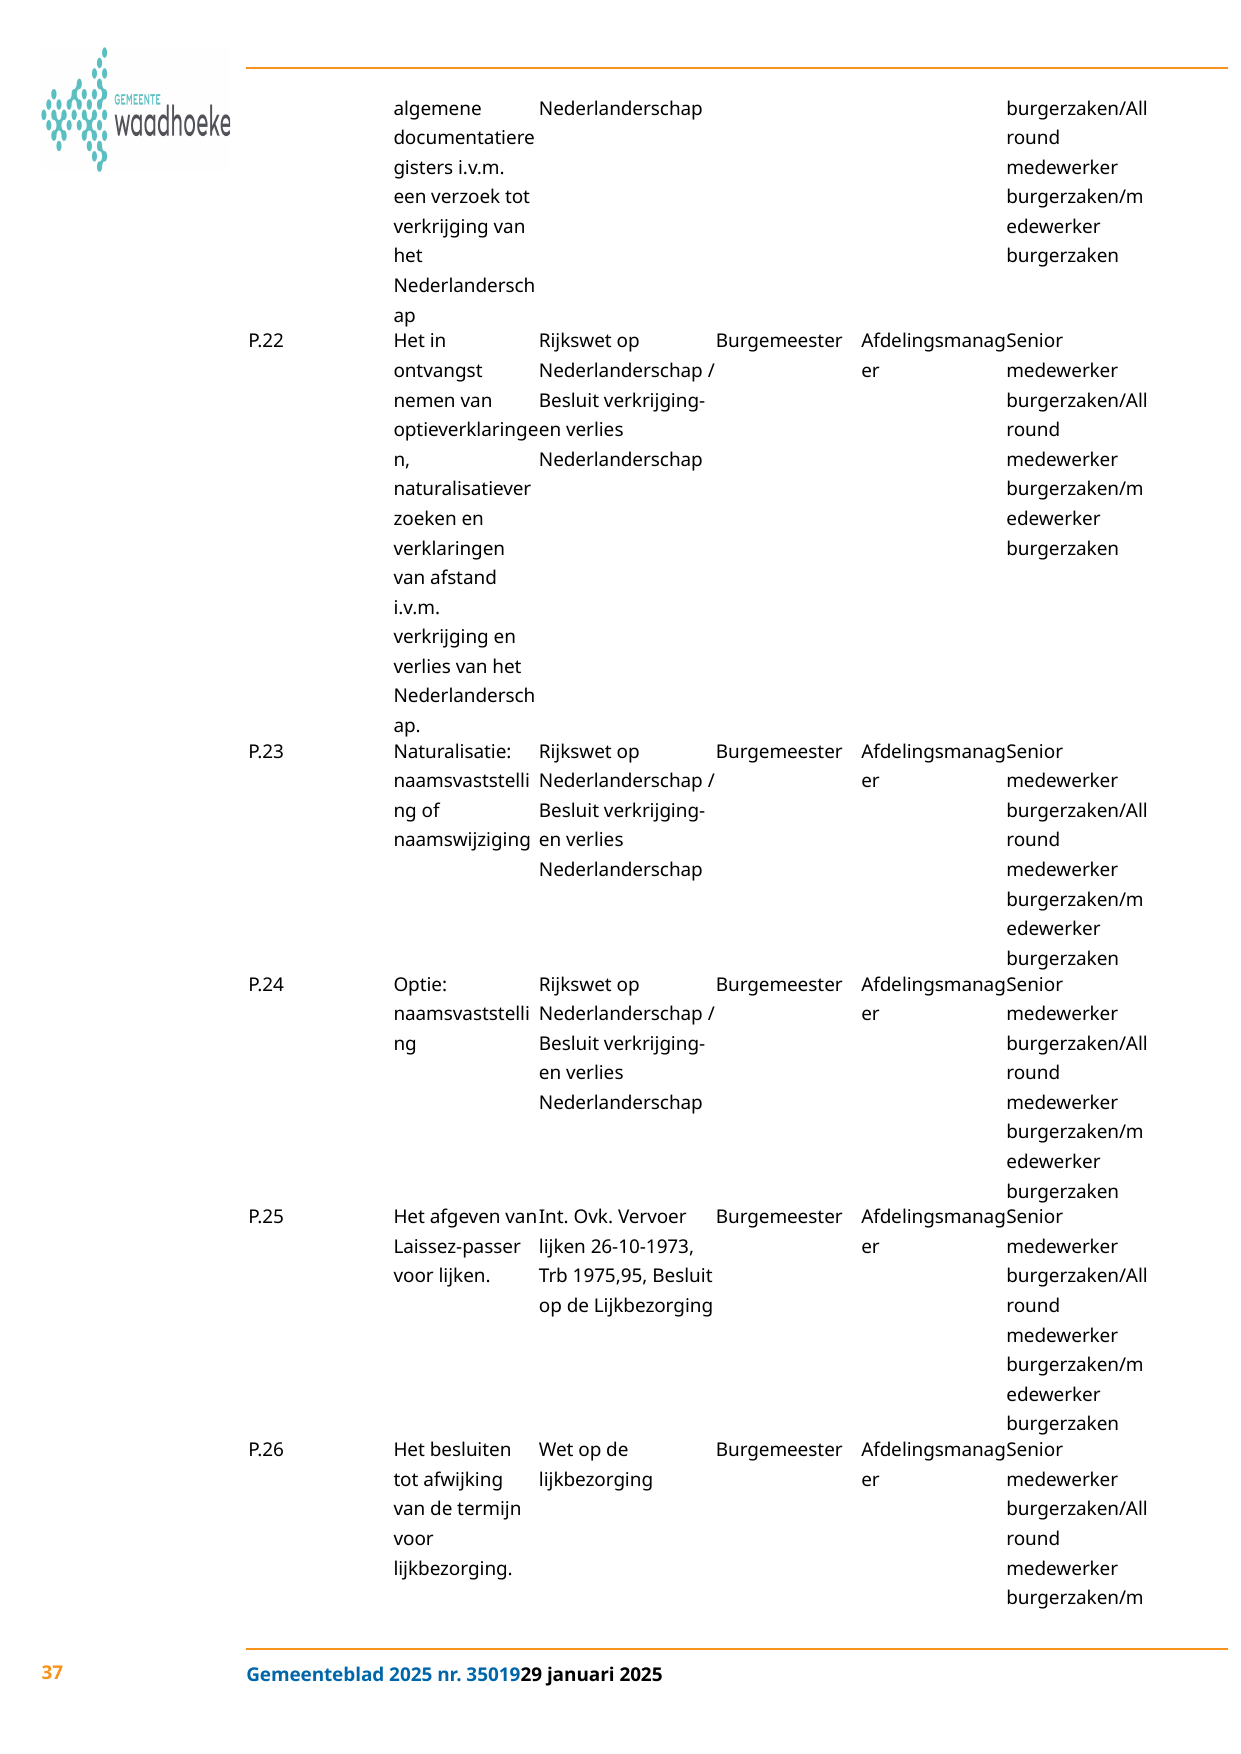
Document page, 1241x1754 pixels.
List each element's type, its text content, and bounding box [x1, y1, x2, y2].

table_cell Rijkswet op Nederlanderschap / Besluit verkrijging- en verlies Nederlanderschap [539, 971, 716, 1203]
table_cell Int. Ovk. Vervoer lijken 26-10-1973, Trb 1975,95, Besluit op de Lijkbezorging [539, 1204, 716, 1436]
table_cell Wet op de lijkbezorging [539, 1436, 716, 1610]
table_cell Afdelingsmanager [861, 971, 1006, 1203]
table_cell Burgemeester [716, 1436, 861, 1610]
table_cell Het afgeven van Laissez-passer voor lijken. [393, 1204, 539, 1436]
table_cell P.22 [248, 328, 393, 738]
table_cell Senior medewerker burgerzaken/Allround medewerker burgerzaken/medewerker burgerzaken [1006, 1204, 1152, 1436]
table_cell [248, 95, 393, 328]
table_cell P.23 [248, 738, 393, 971]
table_cell P.24 [248, 971, 393, 1203]
table_cell Naturalisatie: naamsvaststelling of naamswijziging [393, 738, 539, 971]
table_cell Senior medewerker burgerzaken/Allround medewerker burgerzaken/medewerker burgerzaken [1006, 328, 1152, 738]
table_cell P.26 [248, 1436, 393, 1610]
table_cell Het in ontvangst nemen van optieverklaringen, naturalisatieverzoeken en verklaringen van afstand i.v.m. verkrijging en verlies van het Nederlanderschap. [393, 328, 539, 738]
table_cell Senior medewerker burgerzaken/Allround medewerker burgerzaken/medewerker burgerzaken [1006, 971, 1152, 1203]
picture [41, 47, 231, 172]
table_cell Burgemeester [716, 328, 861, 738]
table_cell Burgemeester [716, 971, 861, 1203]
table_cell [716, 95, 861, 328]
table_cell Afdelingsmanager [861, 328, 1006, 738]
table_cell Optie: naamsvaststelling [393, 971, 539, 1203]
table_cell Rijkswet op Nederlanderschap / Besluit verkrijging- en verlies Nederlanderschap [539, 738, 716, 971]
table_cell Nederlanderschap [539, 95, 716, 328]
table_cell Senior medewerker burgerzaken/Allround medewerker burgerzaken/m [1006, 1436, 1152, 1610]
table_cell Senior medewerker burgerzaken/Allround medewerker burgerzaken/medewerker burgerzaken [1006, 738, 1152, 971]
table_cell Burgemeester [716, 1204, 861, 1436]
table_cell Rijkswet op Nederlanderschap / Besluit verkrijging- en verlies Nederlanderschap [539, 328, 716, 738]
table_cell Afdelingsmanager [861, 1436, 1006, 1610]
table_cell Afdelingsmanager [861, 1204, 1006, 1436]
table_cell P.25 [248, 1204, 393, 1436]
table_cell burgerzaken/Allround medewerker burgerzaken/medewerker burgerzaken [1006, 95, 1152, 328]
table_cell algemene documentatieregisters i.v.m. een verzoek tot verkrijging van het Nederlanderschap [393, 95, 539, 328]
table_cell Afdelingsmanager [861, 738, 1006, 971]
table_cell Burgemeester [716, 738, 861, 971]
table_cell [861, 95, 1006, 328]
table_cell Het besluiten tot afwijking van de termijn voor lijkbezorging. [393, 1436, 539, 1610]
